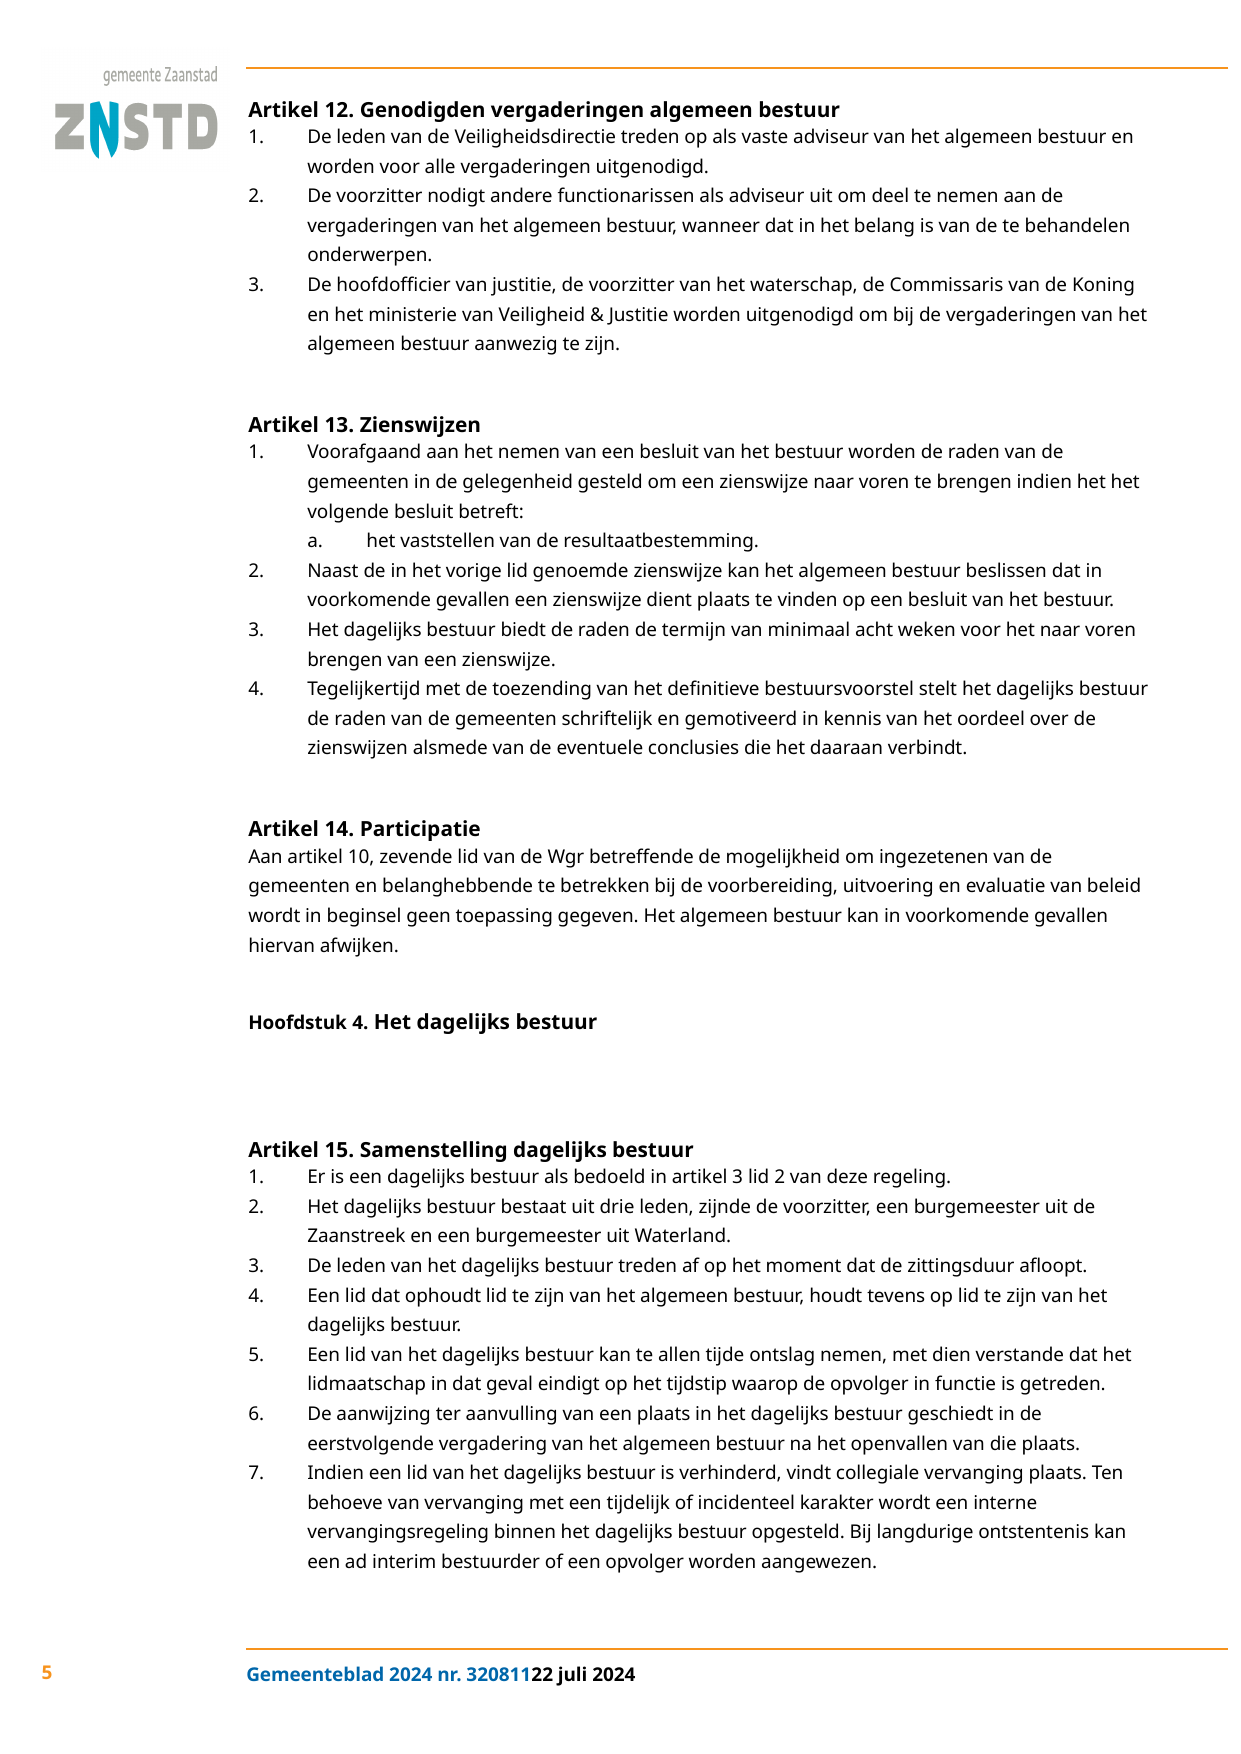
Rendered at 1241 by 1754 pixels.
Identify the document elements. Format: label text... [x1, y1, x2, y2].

text Artikel 12. Genodigden vergaderingen algemeen bestuur [248, 95, 1152, 123]
list Het dagelijks bestuur biedt de raden de termijn van minimaal acht weken voor het naar voren brengen van een zienswijze. [248, 616, 1152, 672]
list Een lid van het dagelijks bestuur kan te allen tijde ontslag nemen, met dien verstande dat het lidmaatschap in dat geval eindigt op het tijdstip waarop de opvolger in functie is getreden. [248, 1341, 1152, 1396]
text Hoofdstuk 4. Het dagelijks bestuur [248, 1007, 1152, 1035]
list Naast de in het vorige lid genoemde zienswijze kan het algemeen bestuur beslissen dat in voorkomende gevallen een zienswijze dient plaats te vinden op een besluit van het bestuur. [248, 557, 1152, 612]
list Een lid dat ophoudt lid te zijn van het algemeen bestuur, houdt tevens op lid te zijn van het dagelijks bestuur. [248, 1282, 1152, 1337]
list Indien een lid van het dagelijks bestuur is verhinderd, vindt collegiale vervanging plaats. Ten behoeve van vervanging met een tijdelijk of incidenteel karakter wordt een interne vervangingsregeling binnen het dagelijks bestuur opgesteld. Bij langdurige ontstentenis kan een ad interim bestuurder of een opvolger worden aangewezen. [248, 1459, 1152, 1574]
list De leden van de Veiligheidsdirectie treden op als vaste adviseur van het algemeen bestuur en worden voor alle vergaderingen uitgenodigd. [248, 123, 1152, 178]
list Voorafgaand aan het nemen van een besluit van het bestuur worden de raden van de gemeenten in de gelegenheid gesteld om een zienswijze naar voren te brengen indien het het volgende besluit betreft: [248, 439, 1152, 524]
text Artikel 14. Participatie [248, 814, 1152, 843]
list De hoofdofficier van justitie, de voorzitter van het waterschap, de Commissaris van de Koning en het ministerie van Veiligheid & Justitie worden uitgenodigd om bij de vergaderingen van het algemeen bestuur aanwezig te zijn. [248, 271, 1152, 356]
list Er is een dagelijks bestuur als bedoeld in artikel 3 lid 2 van deze regeling. [248, 1163, 1152, 1189]
text Aan artikel 10, zevende lid van de Wgr betreffende de mogelijkheid om ingezetenen van de gemeenten en belanghebbende te betrekken bij de voorbereiding, uitvoering en evaluatie van beleid wordt in beginsel geen toepassing gegeven. Het algemeen bestuur kan in voorkomende gevallen hiervan afwijken. [248, 843, 1152, 957]
text Artikel 15. Samenstelling dagelijks bestuur [248, 1135, 1152, 1163]
text Artikel 13. Zienswijzen [248, 410, 1152, 439]
picture [41, 47, 231, 172]
list Het dagelijks bestuur bestaat uit drie leden, zijnde de voorzitter, een burgemeester uit de Zaanstreek en een burgemeester uit Waterland. [248, 1193, 1152, 1248]
list Tegelijkertijd met de toezending van het definitieve bestuursvoorstel stelt het dagelijks bestuur de raden van de gemeenten schriftelijk en gemotiveerd in kennis van het oordeel over de zienswijzen alsmede van de eventuele conclusies die het daaraan verbindt. [248, 675, 1152, 760]
list het vaststellen van de resultaatbestemming. [307, 527, 1152, 553]
list De voorzitter nodigt andere functionarissen als adviseur uit om deel te nemen aan de vergaderingen van het algemeen bestuur, wanneer dat in het belang is van de te behandelen onderwerpen. [248, 182, 1152, 267]
list De aanwijzing ter aanvulling van een plaats in het dagelijks bestuur geschiedt in de eerstvolgende vergadering van het algemeen bestuur na het openvallen van die plaats. [248, 1400, 1152, 1456]
list De leden van het dagelijks bestuur treden af op het moment dat de zittingsduur afloopt. [248, 1252, 1152, 1278]
